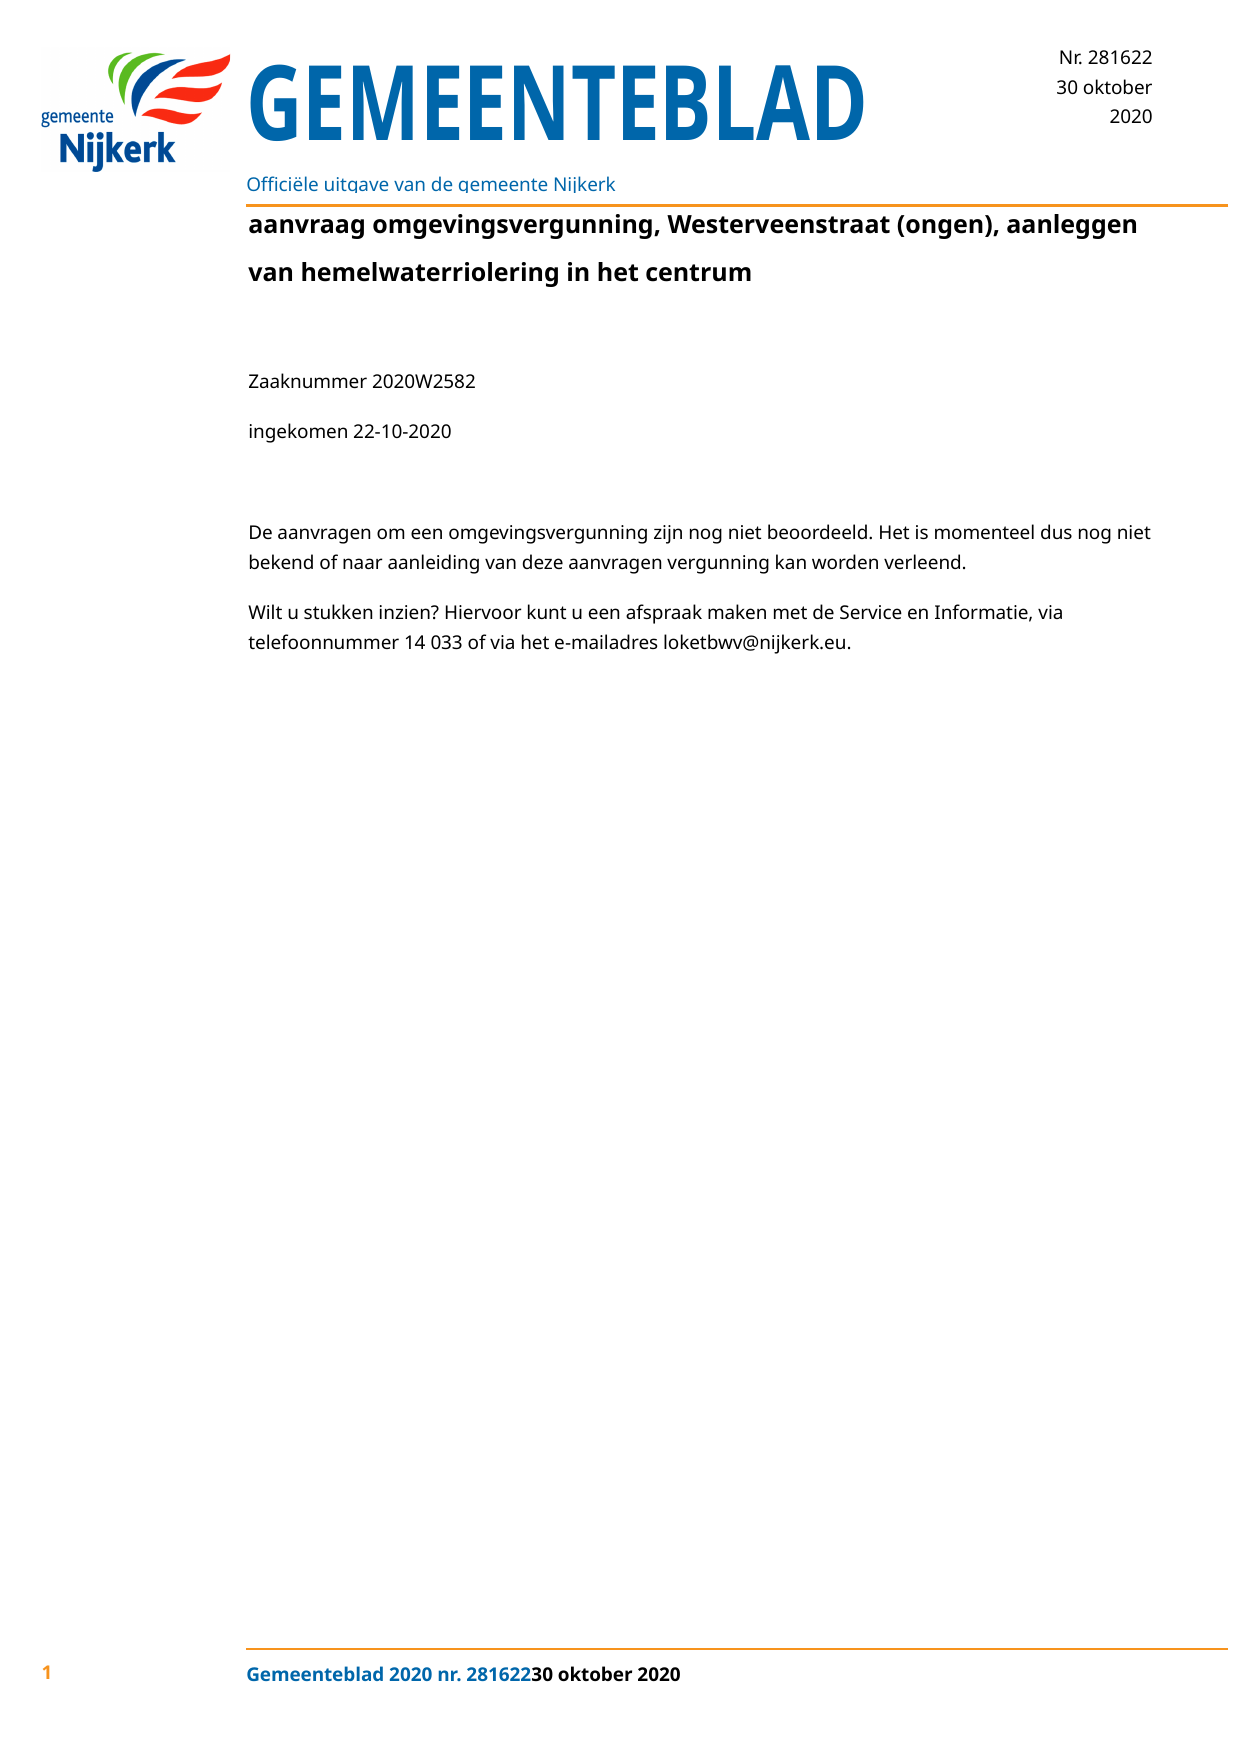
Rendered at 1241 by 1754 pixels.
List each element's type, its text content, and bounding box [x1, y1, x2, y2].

text De aanvragen om een omgevingsvergunning zijn nog niet beoordeeld. Het is momenteel dus nog niet bekend of naar aanleiding van deze aanvragen vergunning kan worden verleend. [248, 519, 1152, 575]
text Zaaknummer 2020W2582 [248, 368, 1152, 394]
picture [41, 47, 231, 172]
text Wilt u stukken inzien? Hiervoor kunt u een afspraak maken met de Service en Informatie, via telefoonnummer 14 033 of via het e-mailadres loketbwv@nijkerk.eu. [248, 599, 1152, 655]
text ingekomen 22-10-2020 [248, 419, 1152, 444]
text aanvraag omgevingsvergunning, Westerveenstraat (ongen), aanleggen van hemelwaterriolering in het centrum [248, 207, 1152, 288]
